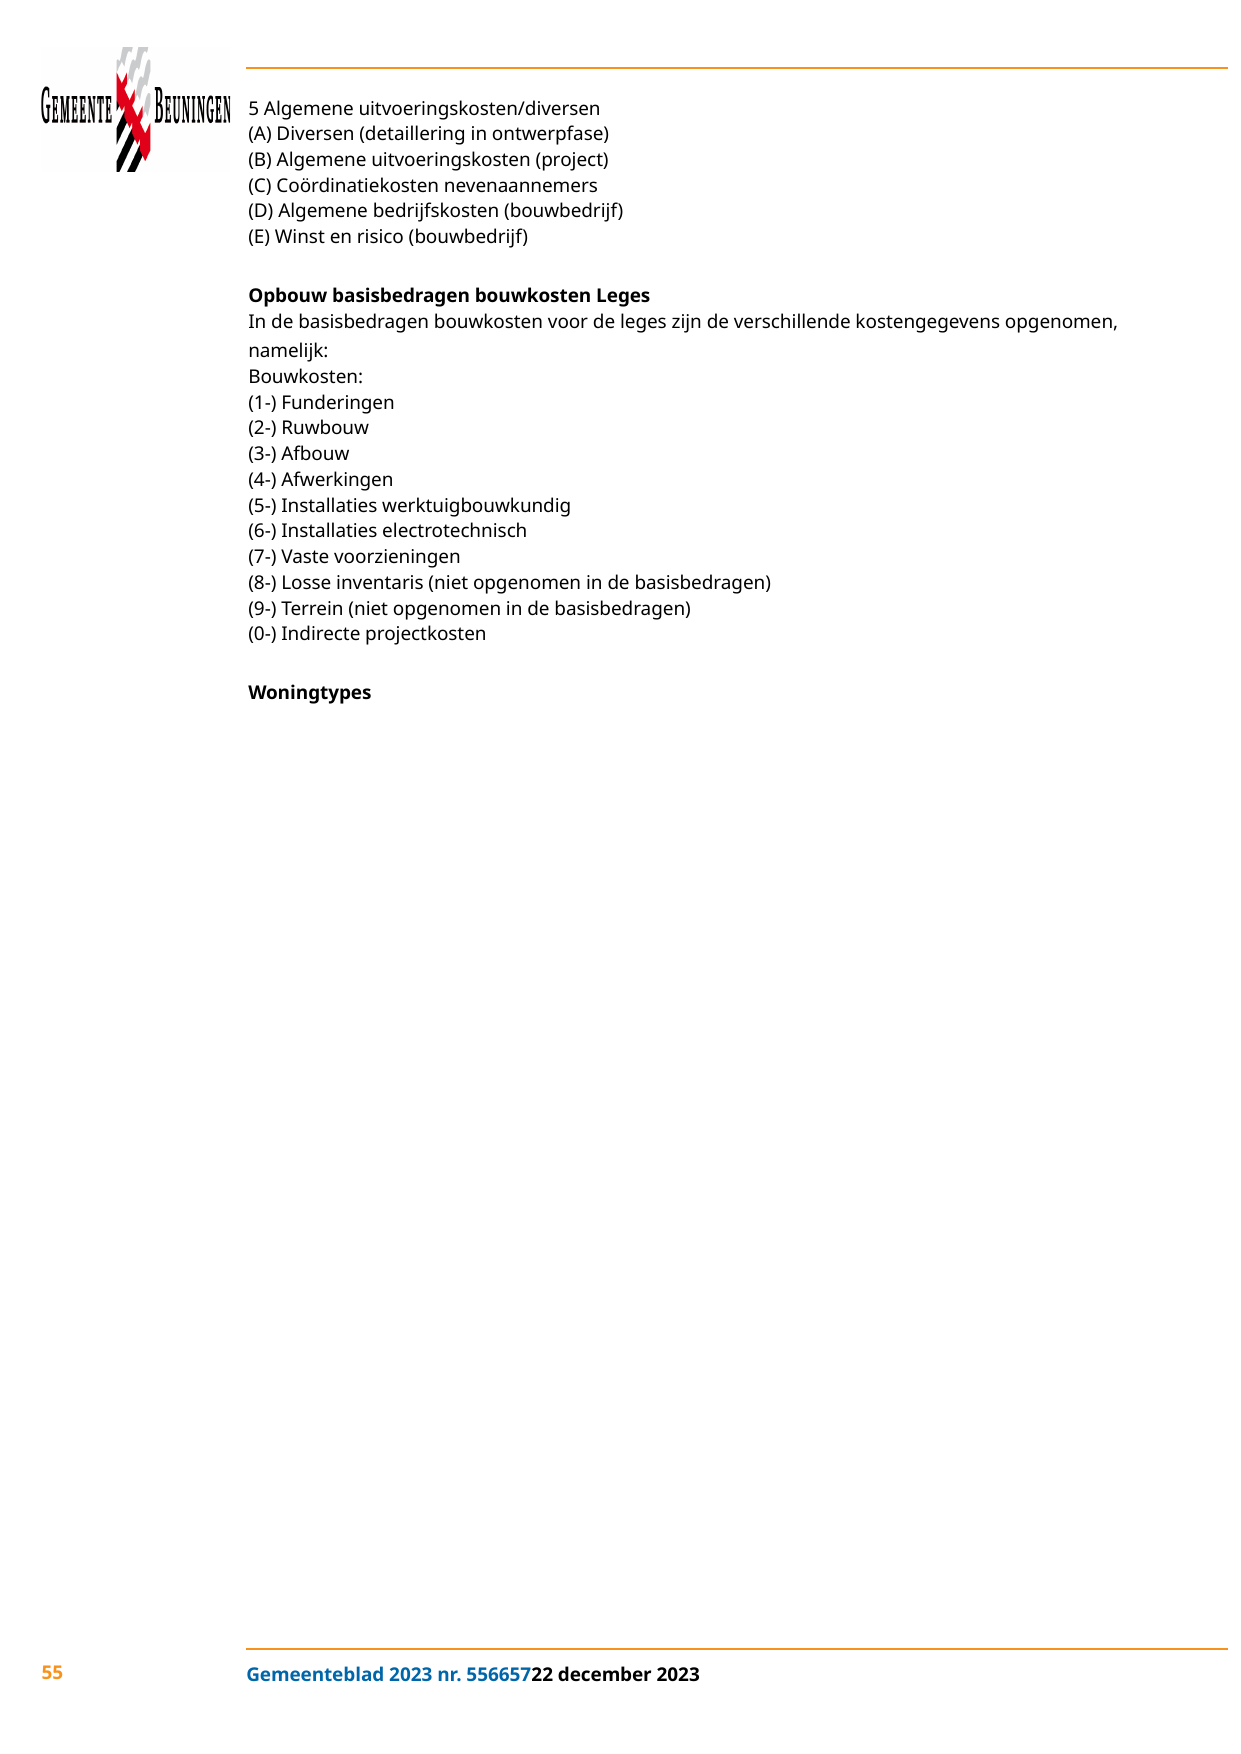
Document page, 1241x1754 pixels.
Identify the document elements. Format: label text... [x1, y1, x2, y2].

table_cell (2-) Ruwbouw [248, 415, 1152, 440]
table_cell (D) Algemene bedrijfskosten (bouwbedrijf) [248, 198, 1152, 223]
table_cell (6-) Installaties electrotechnisch [248, 518, 1152, 543]
table_cell (1-) Funderingen [248, 389, 1152, 414]
table_cell 5 Algemene uitvoeringskosten/diversen [248, 95, 1152, 121]
table_cell (A) Diversen (detaillering in ontwerpfase) [248, 121, 1152, 146]
table_cell (E) Winst en risico (bouwbedrijf) [248, 224, 1152, 249]
table_cell (7-) Vaste voorzieningen [248, 543, 1152, 569]
table_cell Bouwkosten: [248, 363, 1152, 389]
table_cell (5-) Installaties werktuigbouwkundig [248, 492, 1152, 517]
table_cell In de basisbedragen bouwkosten voor de leges zijn de verschillende kostengegevens opgenomen, namelijk: [248, 308, 1152, 363]
table_header Opbouw basisbedragen bouwkosten Leges [248, 282, 1152, 308]
table_cell (9-) Terrein (niet opgenomen in de basisbedragen) [248, 595, 1152, 620]
table_cell (8-) Losse inventaris (niet opgenomen in de basisbedragen) [248, 569, 1152, 595]
table_cell (B) Algemene uitvoeringskosten (project) [248, 146, 1152, 172]
table_cell (4-) Afwerkingen [248, 466, 1152, 492]
table_cell (3-) Afbouw [248, 440, 1152, 466]
text Woningtypes [248, 679, 1152, 705]
table_cell (C) Coördinatiekosten nevenaannemers [248, 172, 1152, 198]
table_cell (0-) Indirecte projectkosten [248, 620, 1152, 646]
picture [41, 47, 231, 172]
